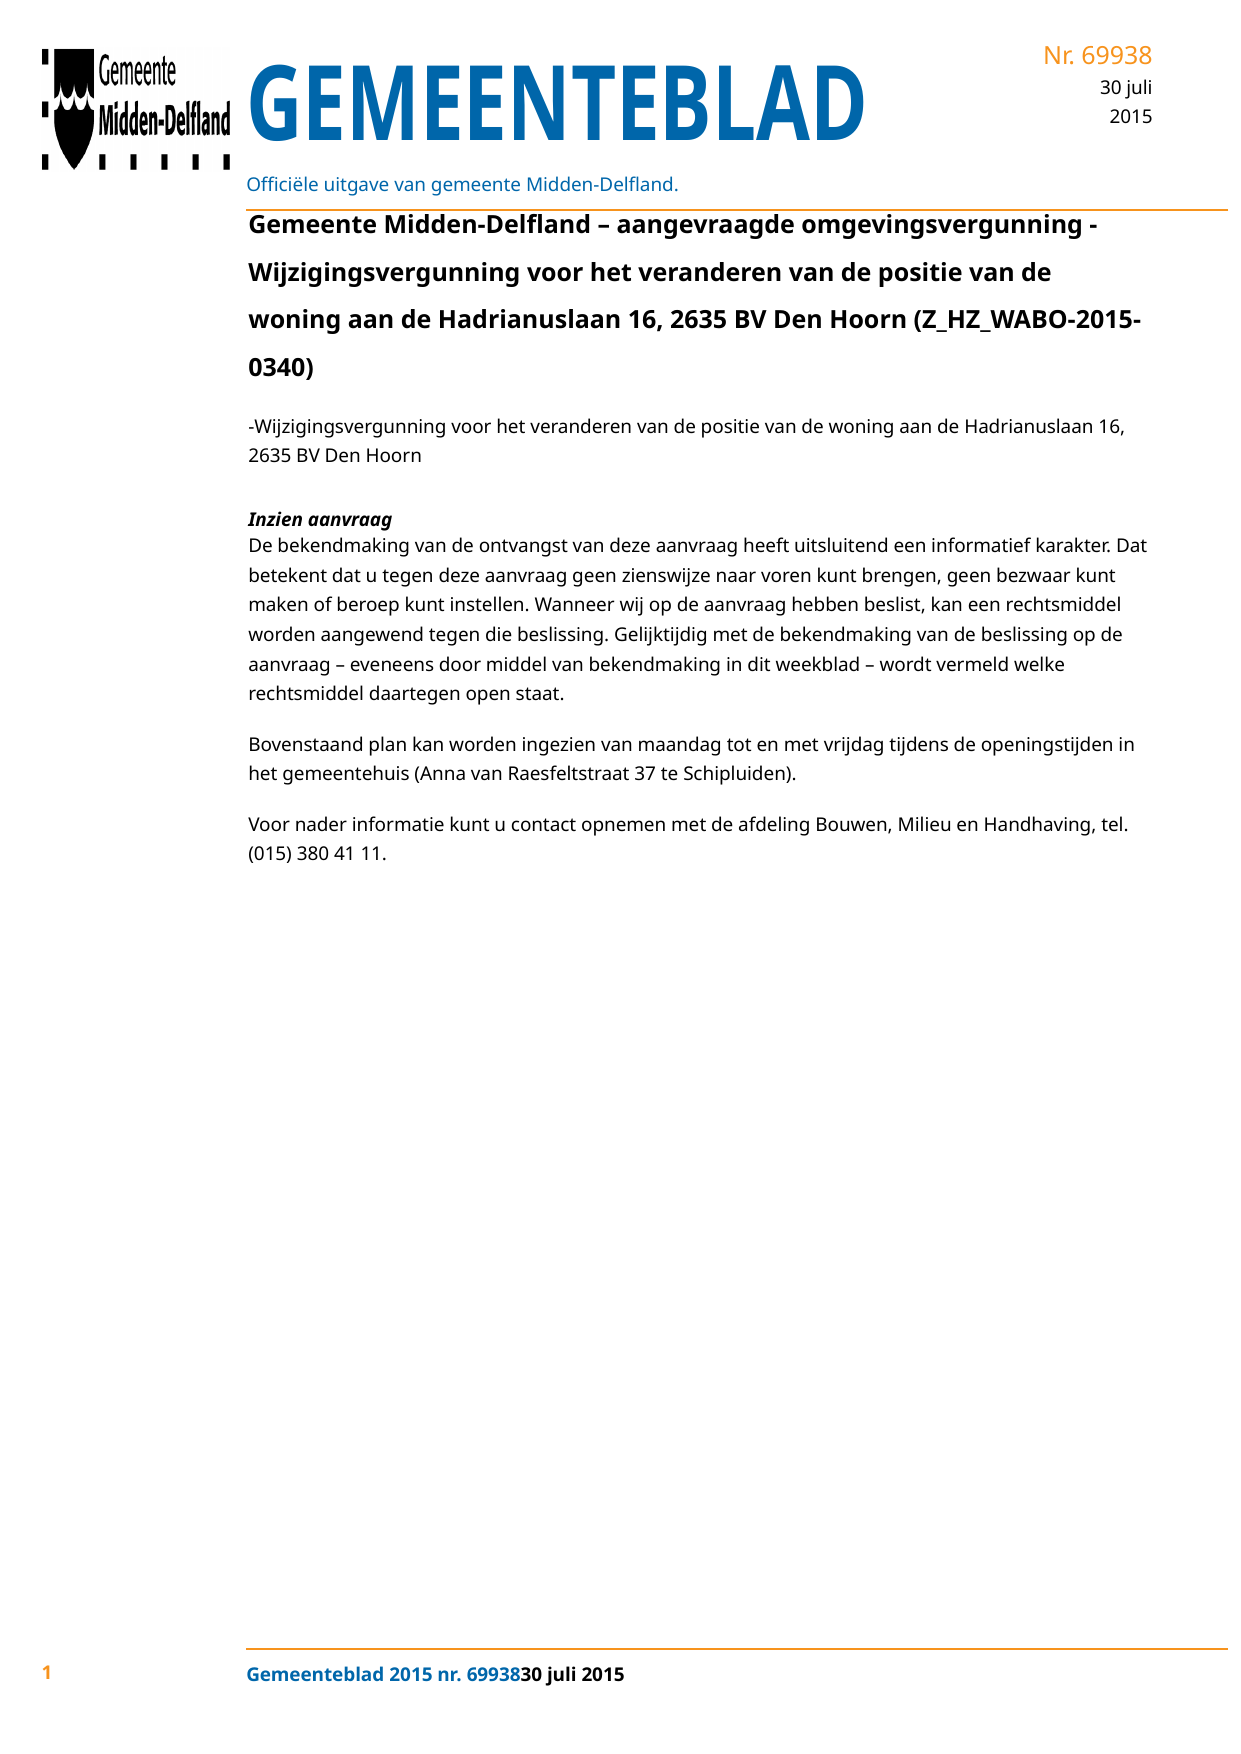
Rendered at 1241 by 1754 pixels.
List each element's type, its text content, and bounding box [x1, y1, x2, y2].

text De bekendmaking van de ontvangst van deze aanvraag heeft uitsluitend een informatief karakter. Dat betekent dat u tegen deze aanvraag geen zienswijze naar voren kunt brengen, geen bezwaar kunt maken of beroep kunt instellen. Wanneer wij op de aanvraag hebben beslist, kan een rechtsmiddel worden aangewend tegen die beslissing. Gelijktijdig met de bekendmaking van de beslissing op de aanvraag – eveneens door middel van bekendmaking in dit weekblad – wordt vermeld welke rechtsmiddel daartegen open staat. [248, 532, 1152, 706]
text Bovenstaand plan kan worden ingezien van maandag tot en met vrijdag tijdens de openingstijden in het gemeentehuis (Anna van Raesfeltstraat 37 te Schipluiden). [248, 731, 1152, 786]
text Inzien aanvraag [248, 507, 1152, 532]
picture [41, 47, 231, 172]
text Voor nader informatie kunt u contact opnemen met de afdeling Bouwen, Milieu en Handhaving, tel. (015) 380 41 11. [248, 811, 1152, 866]
text Gemeente Midden-Delfland – aangevraagde omgevingsvergunning - Wijzigingsvergunning voor het veranderen van de positie van de woning aan de Hadrianuslaan 16, 2635 BV Den Hoorn (Z_HZ_WABO-2015-0340) [248, 211, 1152, 384]
text -Wijzigingsvergunning voor het veranderen van de positie van de woning aan de Hadrianuslaan 16, 2635 BV Den Hoorn [248, 413, 1152, 468]
